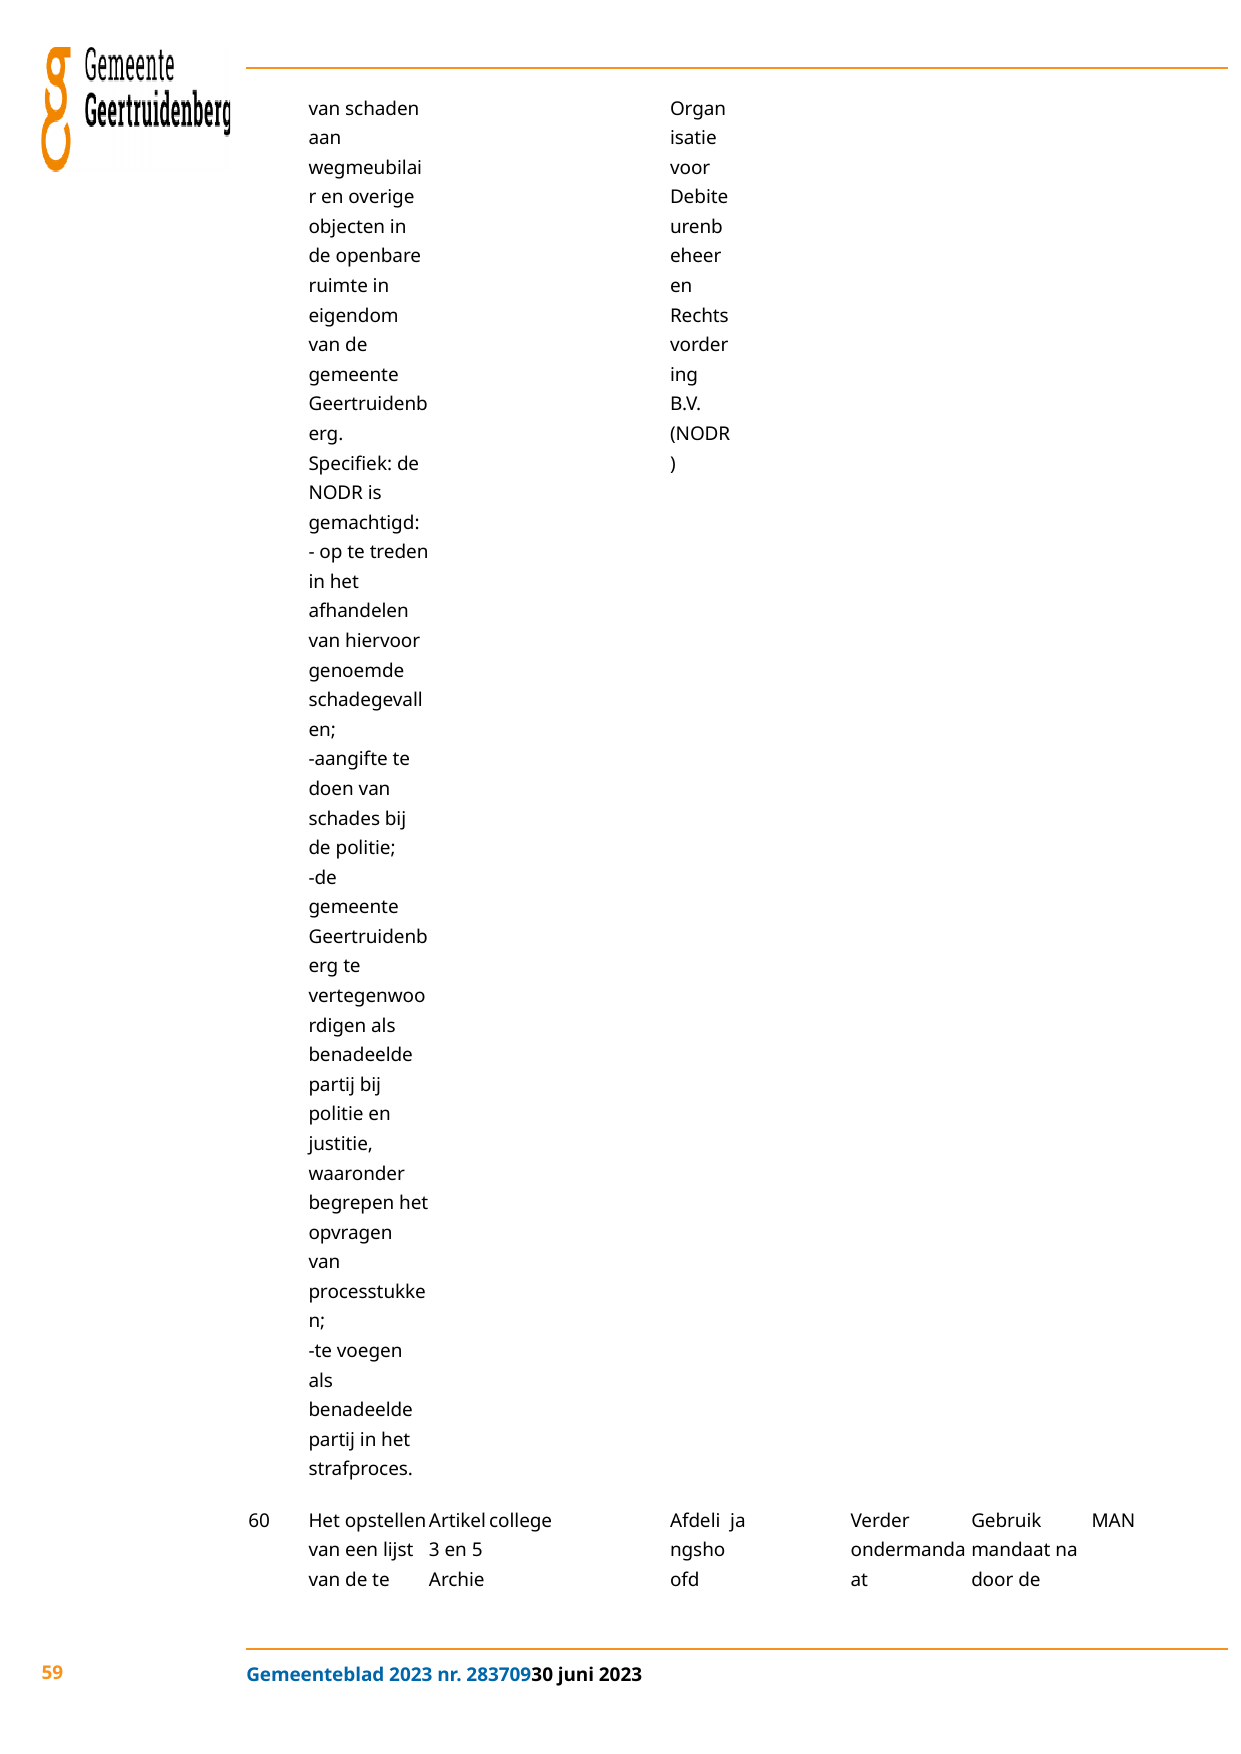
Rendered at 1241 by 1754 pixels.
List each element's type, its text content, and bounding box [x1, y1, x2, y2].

table_cell MAN [1091, 1507, 1152, 1592]
table_cell [489, 95, 670, 1481]
table_cell [730, 95, 850, 1481]
picture [41, 47, 231, 172]
table_cell Het opstellen van een lijst van de te [308, 1507, 429, 1592]
table_cell Afdelingshoofd [670, 1507, 730, 1592]
table_cell van schaden aan wegmeubilair en overige objecten in de openbare ruimte in eigendom van de gemeente Geertruidenberg. Specifiek: de NODR is gemachtigd: - op te treden in het afhandelen van hiervoor genoemde schadegevallen; -aangifte te doen van schades bij de politie; -de gemeente Geertruidenberg te vertegenwoordigen als benadeelde partij bij politie en justitie, waaronder begrepen het opvragen van processtukken; -te voegen als benadeelde partij in het strafproces. [308, 95, 429, 1481]
table_cell Organisatie voor Debiteurenbeheer en Rechtsvordering B.V. (NODR) [670, 95, 730, 1481]
table_cell Verder ondermandaat [850, 1507, 971, 1592]
table_cell 60 [248, 1507, 308, 1592]
table_cell [850, 95, 971, 1481]
table_cell [248, 1481, 1152, 1507]
table_cell [429, 95, 489, 1481]
table_cell Artikel 3 en 5 Archie [429, 1507, 489, 1592]
table_cell Gebruik mandaat na door de [971, 1507, 1091, 1592]
table_cell [971, 95, 1091, 1481]
table_cell [248, 95, 308, 1481]
table_cell [1091, 95, 1152, 1481]
table_cell ja [730, 1507, 850, 1592]
table_cell college [489, 1507, 670, 1592]
